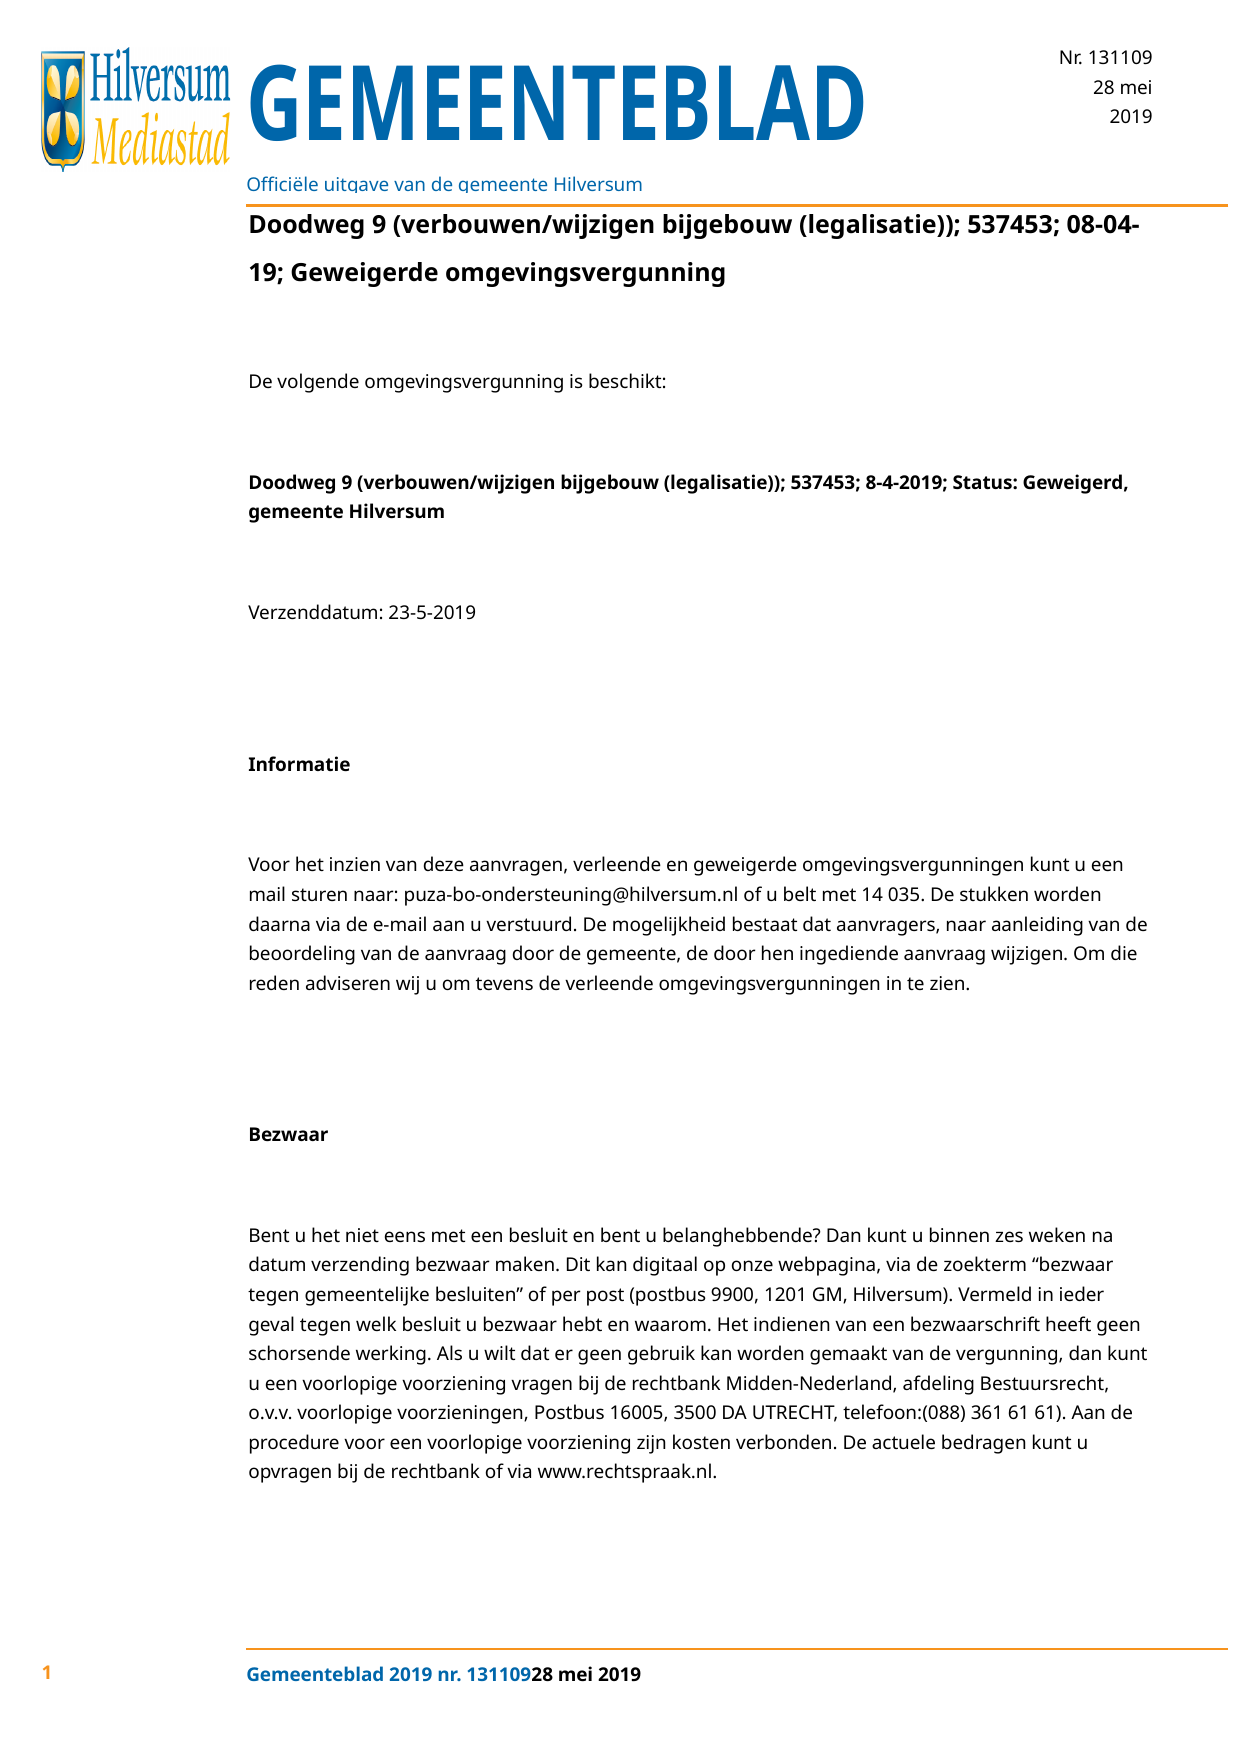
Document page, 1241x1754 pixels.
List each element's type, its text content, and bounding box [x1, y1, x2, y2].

text Verzenddatum: 23-5-2019 [248, 599, 1152, 625]
text Bezwaar [248, 1121, 1152, 1147]
text Doodweg 9 (verbouwen/wijzigen bijgebouw (legalisatie)); 537453; 08-04-19; Geweigerde omgevingsvergunning [248, 207, 1152, 288]
text Bent u het niet eens met een besluit en bent u belanghebbende? Dan kunt u binnen zes weken na datum verzending bezwaar maken. Dit kan digitaal op onze webpagina, via de zoekterm “bezwaar tegen gemeentelijke besluiten” of per post (postbus 9900, 1201 GM, Hilversum). Vermeld in ieder geval tegen welk besluit u bezwaar hebt en waarom. Het indienen van een bezwaarschrift heeft geen schorsende werking. Als u wilt dat er geen gebruik kan worden gemaakt van de vergunning, dan kunt u een voorlopige voorziening vragen bij de rechtbank Midden-Nederland, afdeling Bestuursrecht, o.v.v. voorlopige voorzieningen, Postbus 16005, 3500 DA UTRECHT, telefoon:(088) 361 61 61). Aan de procedure voor een voorlopige voorziening zijn kosten verbonden. De actuele bedragen kunt u opvragen bij de rechtbank of via www.rechtspraak.nl. [248, 1222, 1152, 1484]
text Voor het inzien van deze aanvragen, verleende en geweigerde omgevingsvergunningen kunt u een mail sturen naar: puza-bo-ondersteuning@hilversum.nl of u belt met 14 035. De stukken worden daarna via de e-mail aan u verstuurd. De mogelijkheid bestaat dat aanvragers, naar aanleiding van de beoordeling van de aanvraag door de gemeente, de door hen ingediende aanvraag wijzigen. Om die reden adviseren wij u om tevens de verleende omgevingsvergunningen in te zien. [248, 852, 1152, 996]
picture [41, 47, 231, 172]
text De volgende omgevingsvergunning is beschikt: [248, 368, 1152, 394]
text Informatie [248, 751, 1152, 777]
text Doodweg 9 (verbouwen/wijzigen bijgebouw (legalisatie)); 537453; 8-4-2019; Status: Geweigerd, gemeente Hilversum [248, 469, 1152, 524]
